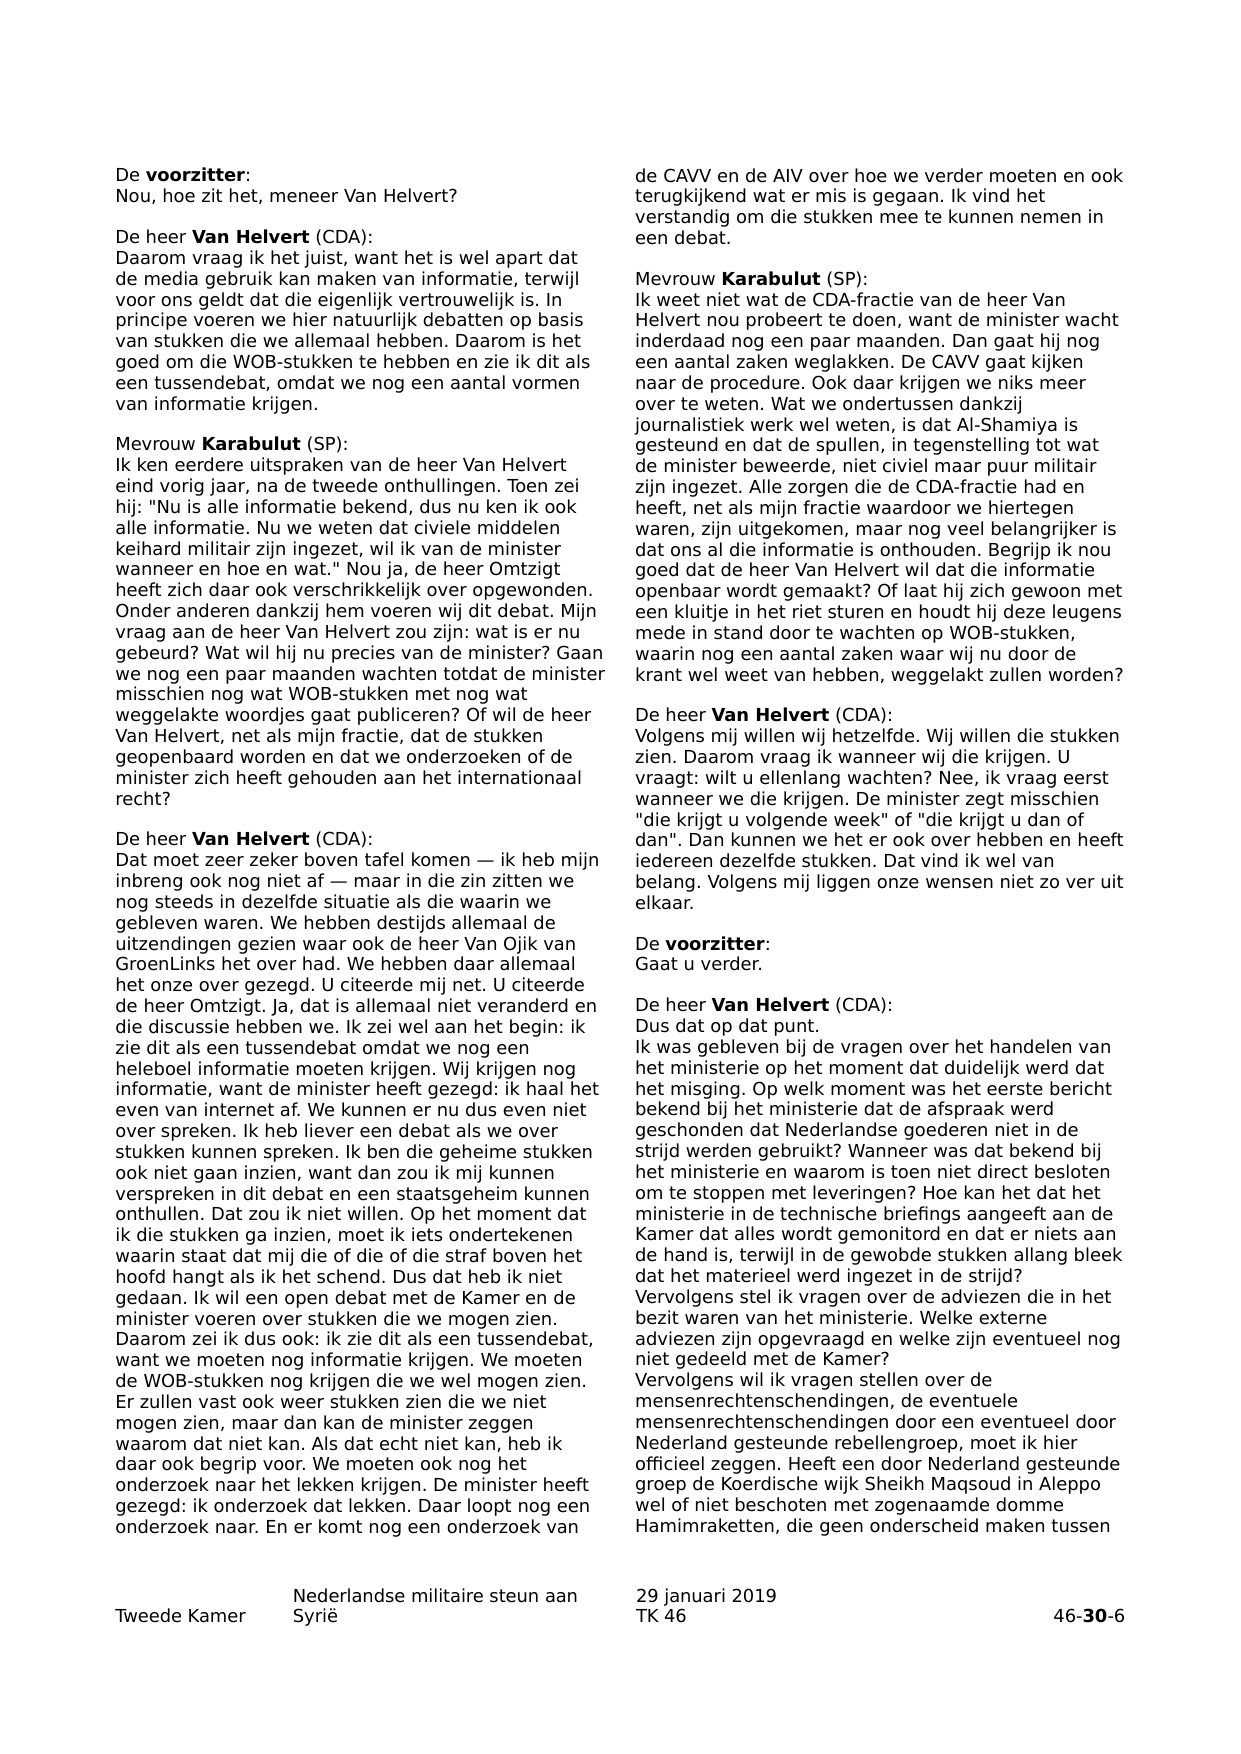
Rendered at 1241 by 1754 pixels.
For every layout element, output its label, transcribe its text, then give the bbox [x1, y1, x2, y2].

text Mevrouw Karabulut (SP): [115, 434, 605, 455]
text De heer Van Helvert (CDA): [635, 705, 1125, 726]
text De voorzitter: [115, 165, 605, 186]
text Vervolgens wil ik vragen stellen over de mensenrechtenschendingen, de eventuele mensenrechtenschendingen door een eventueel door Nederland gesteunde rebellengroep, moet ik hier officieel zeggen. Heeft een door Nederland gesteunde groep de Koerdische wijk Sheikh Maqsoud in Aleppo wel of niet beschoten met zogenaamde domme Hamimraketten, die geen onderscheid maken tussen [635, 1370, 1125, 1537]
text De voorzitter: [635, 933, 1125, 954]
text De heer Van Helvert (CDA): [635, 995, 1125, 1016]
text De heer Van Helvert (CDA): [115, 227, 605, 248]
text Volgens mij willen wij hetzelfde. Wij willen die stukken zien. Daarom vraag ik wanneer wij die krijgen. U vraagt: wilt u ellenlang wachten? Nee, ik vraag eerst wanneer we die krijgen. De minister zegt misschien "die krijgt u volgende week" of "die krijgt u dan of dan". Dan kunnen we het er ook over hebben en heeft iedereen dezelfde stukken. Dat vind ik wel van belang. Volgens mij liggen onze wensen niet zo ver uit elkaar. [635, 726, 1125, 913]
text Ik was gebleven bij de vragen over het handelen van het ministerie op het moment dat duidelijk werd dat het misging. Op welk moment was het eerste bericht bekend bij het ministerie dat de afspraak werd geschonden dat Nederlandse goederen niet in de strijd werden gebruikt? Wanneer was dat bekend bij het ministerie en waarom is toen niet direct besloten om te stoppen met leveringen? Hoe kan het dat het ministerie in de technische briefings aangeeft aan de Kamer dat alles wordt gemonitord en dat er niets aan de hand is, terwijl in de gewobde stukken allang bleek dat het materieel werd ingezet in de strijd? [635, 1037, 1125, 1287]
text Ik weet niet wat de CDA-fractie van de heer Van Helvert nou probeert te doen, want de minister wacht inderdaad nog een paar maanden. Dan gaat hij nog een aantal zaken weglakken. De CAVV gaat kijken naar de procedure. Ook daar krijgen we niks meer over te weten. Wat we ondertussen dankzij journalistiek werk wel weten, is dat Al-Shamiya is gesteund en dat de spullen, in tegenstelling tot wat de minister beweerde, niet civiel maar puur militair zijn ingezet. Alle zorgen die de CDA-fractie had en heeft, net als mijn fractie waardoor we hiertegen waren, zijn uitgekomen, maar nog veel belangrijker is dat ons al die informatie is onthouden. Begrijp ik nou goed dat de heer Van Helvert wil dat die informatie openbaar wordt gemaakt? Of laat hij zich gewoon met een kluitje in het riet sturen en houdt hij deze leugens mede in stand door te wachten op WOB-stukken, waarin nog een aantal zaken waar wij nu door de krant wel weet van hebben, weggelakt zullen worden? [635, 289, 1125, 685]
text Daarom vraag ik het juist, want het is wel apart dat de media gebruik kan maken van informatie, terwijl voor ons geldt dat die eigenlijk vertrouwelijk is. In principe voeren we hier natuurlijk debatten op basis van stukken die we allemaal hebben. Daarom is het goed om die WOB-stukken te hebben en zie ik dit als een tussendebat, omdat we nog een aantal vormen van informatie krijgen. [115, 248, 605, 414]
text Ik ken eerdere uitspraken van de heer Van Helvert eind vorig jaar, na de tweede onthullingen. Toen zei hij: "Nu is alle informatie bekend, dus nu ken ik ook alle informatie. Nu we weten dat civiele middelen keihard militair zijn ingezet, wil ik van de minister wanneer en hoe en wat." Nou ja, de heer Omtzigt heeft zich daar ook verschrikkelijk over opgewonden. Onder anderen dankzij hem voeren wij dit debat. Mijn vraag aan de heer Van Helvert zou zijn: wat is er nu gebeurd? Wat wil hij nu precies van de minister? Gaan we nog een paar maanden wachten totdat de minister misschien nog wat WOB-stukken met nog wat weggelakte woordjes gaat publiceren? Of wil de heer Van Helvert, net als mijn fractie, dat de stukken geopenbaard worden en dat we onderzoeken of de minister zich heeft gehouden aan het internationaal recht? [115, 455, 605, 809]
text Vervolgens stel ik vragen over de adviezen die in het bezit waren van het ministerie. Welke externe adviezen zijn opgevraagd en welke zijn eventueel nog niet gedeeld met de Kamer? [635, 1287, 1125, 1370]
text Mevrouw Karabulut (SP): [635, 269, 1125, 289]
text de CAVV en de AIV over hoe we verder moeten en ook terugkijkend wat er mis is gegaan. Ik vind het verstandig om die stukken mee te kunnen nemen in een debat. [635, 165, 1125, 249]
text Dat moet zeer zeker boven tafel komen — ik heb mijn inbreng ook nog niet af — maar in die zin zitten we nog steeds in dezelfde situatie als die waarin we gebleven waren. We hebben destijds allemaal de uitzendingen gezien waar ook de heer Van Ojik van GroenLinks het over had. We hebben daar allemaal het onze over gezegd. U citeerde mij net. U citeerde de heer Omtzigt. Ja, dat is allemaal niet veranderd en die discussie hebben we. Ik zei wel aan het begin: ik zie dit als een tussendebat omdat we nog een heleboel informatie moeten krijgen. Wij krijgen nog informatie, want de minister heeft gezegd: ik haal het even van internet af. We kunnen er nu dus even niet over spreken. Ik heb liever een debat als we over stukken kunnen spreken. Ik ben die geheime stukken ook niet gaan inzien, want dan zou ik mij kunnen verspreken in dit debat en een staatsgeheim kunnen onthullen. Dat zou ik niet willen. Op het moment dat ik die stukken ga inzien, moet ik iets ondertekenen waarin staat dat mij die of die of die straf boven het hoofd hangt als ik het schend. Dus dat heb ik niet gedaan. Ik wil een open debat met de Kamer en de minister voeren over stukken die we mogen zien. Daarom zei ik dus ook: ik zie dit als een tussendebat, want we moeten nog informatie krijgen. We moeten de WOB-stukken nog krijgen die we wel mogen zien. Er zullen vast ook weer stukken zien die we niet mogen zien, maar dan kan de minister zeggen waarom dat niet kan. Als dat echt niet kan, heb ik daar ook begrip voor. We moeten ook nog het onderzoek naar het lekken krijgen. De minister heeft gezegd: ik onderzoek dat lekken. Daar loopt nog een onderzoek naar. En er komt nog een onderzoek van [115, 850, 605, 1537]
text Gaat u verder. [635, 954, 1125, 975]
text De heer Van Helvert (CDA): [115, 829, 605, 850]
text Dus dat op dat punt. [635, 1016, 1125, 1037]
text Nou, hoe zit het, meneer Van Helvert? [115, 186, 605, 207]
